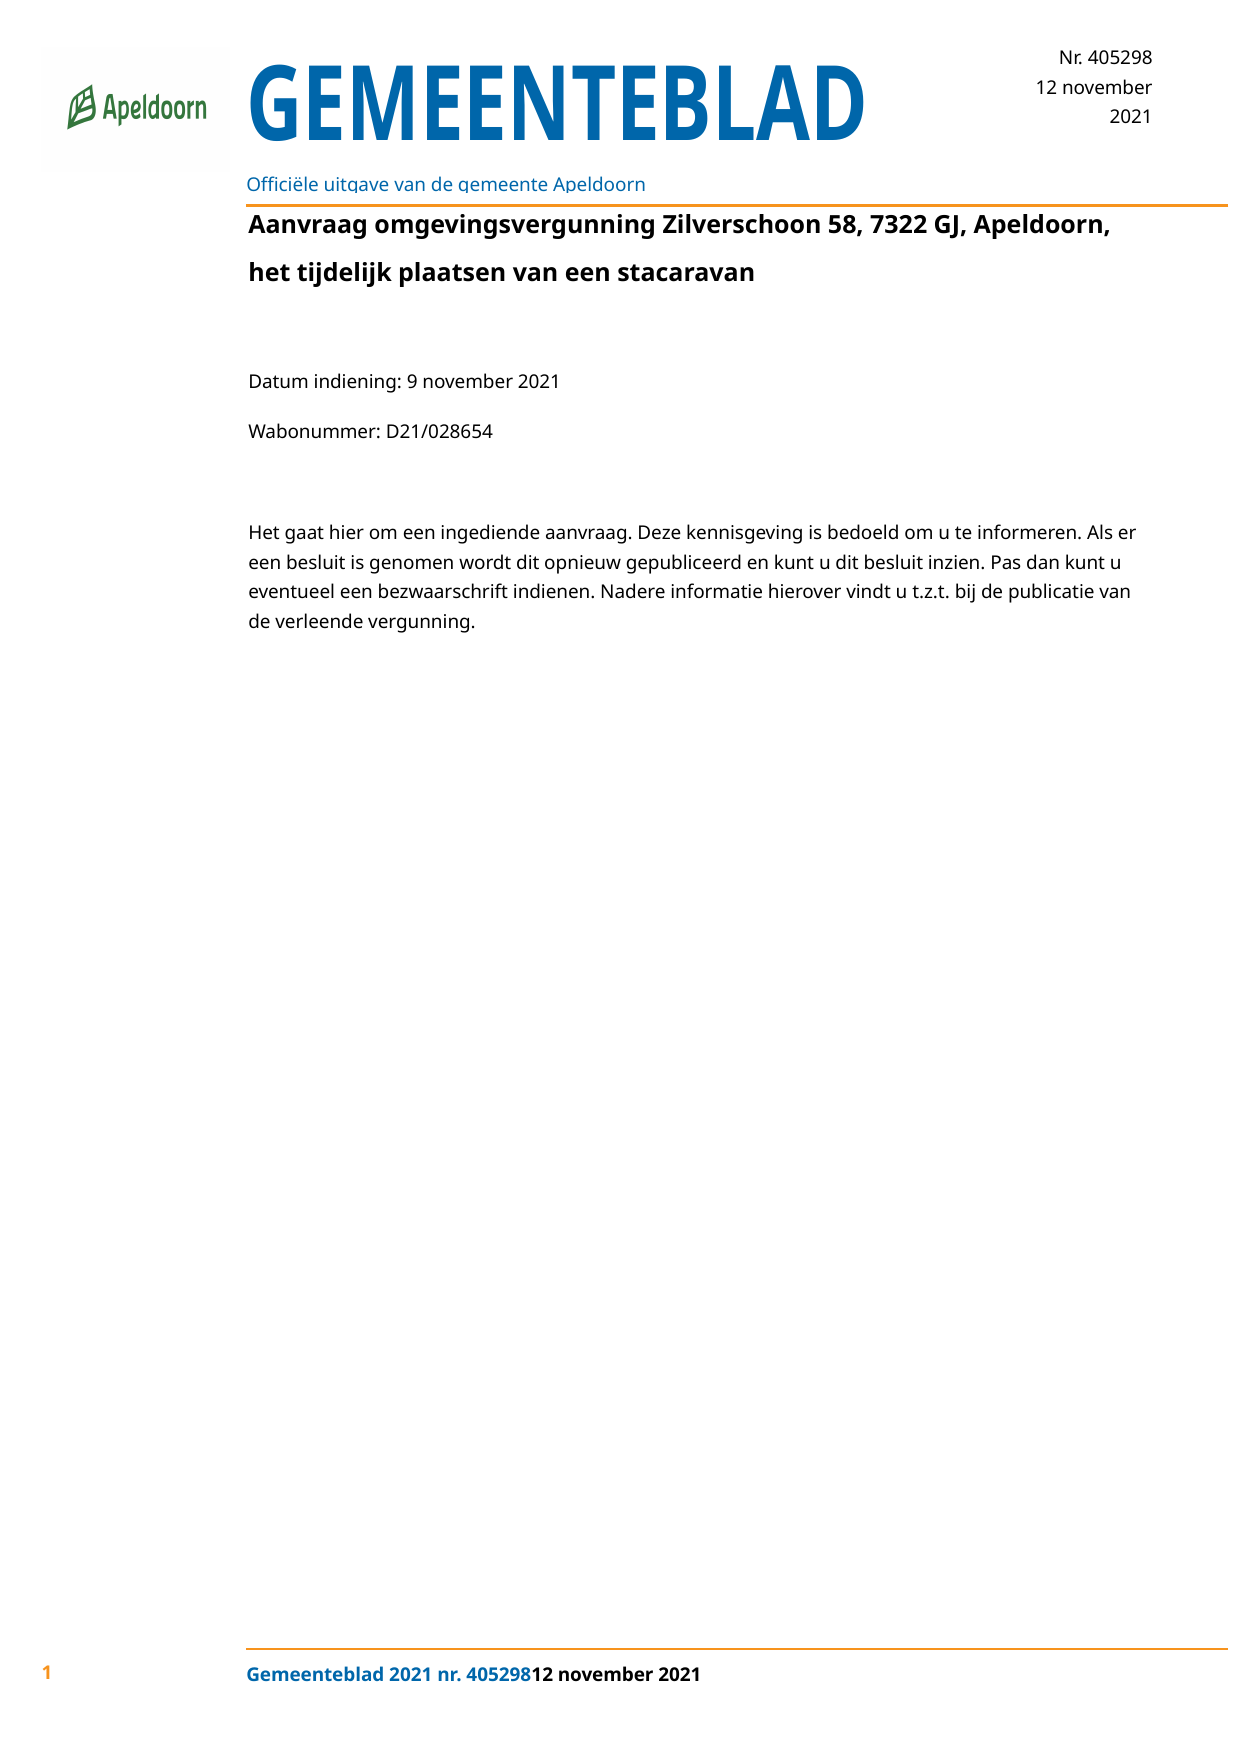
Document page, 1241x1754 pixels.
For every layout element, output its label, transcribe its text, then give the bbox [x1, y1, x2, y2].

text Datum indiening: 9 november 2021 [248, 368, 1152, 394]
text Het gaat hier om een ingediende aanvraag. Deze kennisgeving is bedoeld om u te informeren. Als er een besluit is genomen wordt dit opnieuw gepubliceerd en kunt u dit besluit inzien. Pas dan kunt u eventueel een bezwaarschrift indienen. Nadere informatie hierover vindt u t.z.t. bij de publicatie van de verleende vergunning. [248, 519, 1152, 634]
text Wabonummer: D21/028654 [248, 419, 1152, 444]
picture [41, 47, 231, 172]
text Aanvraag omgevingsvergunning Zilverschoon 58, 7322 GJ, Apeldoorn, het tijdelijk plaatsen van een stacaravan [248, 207, 1152, 288]
